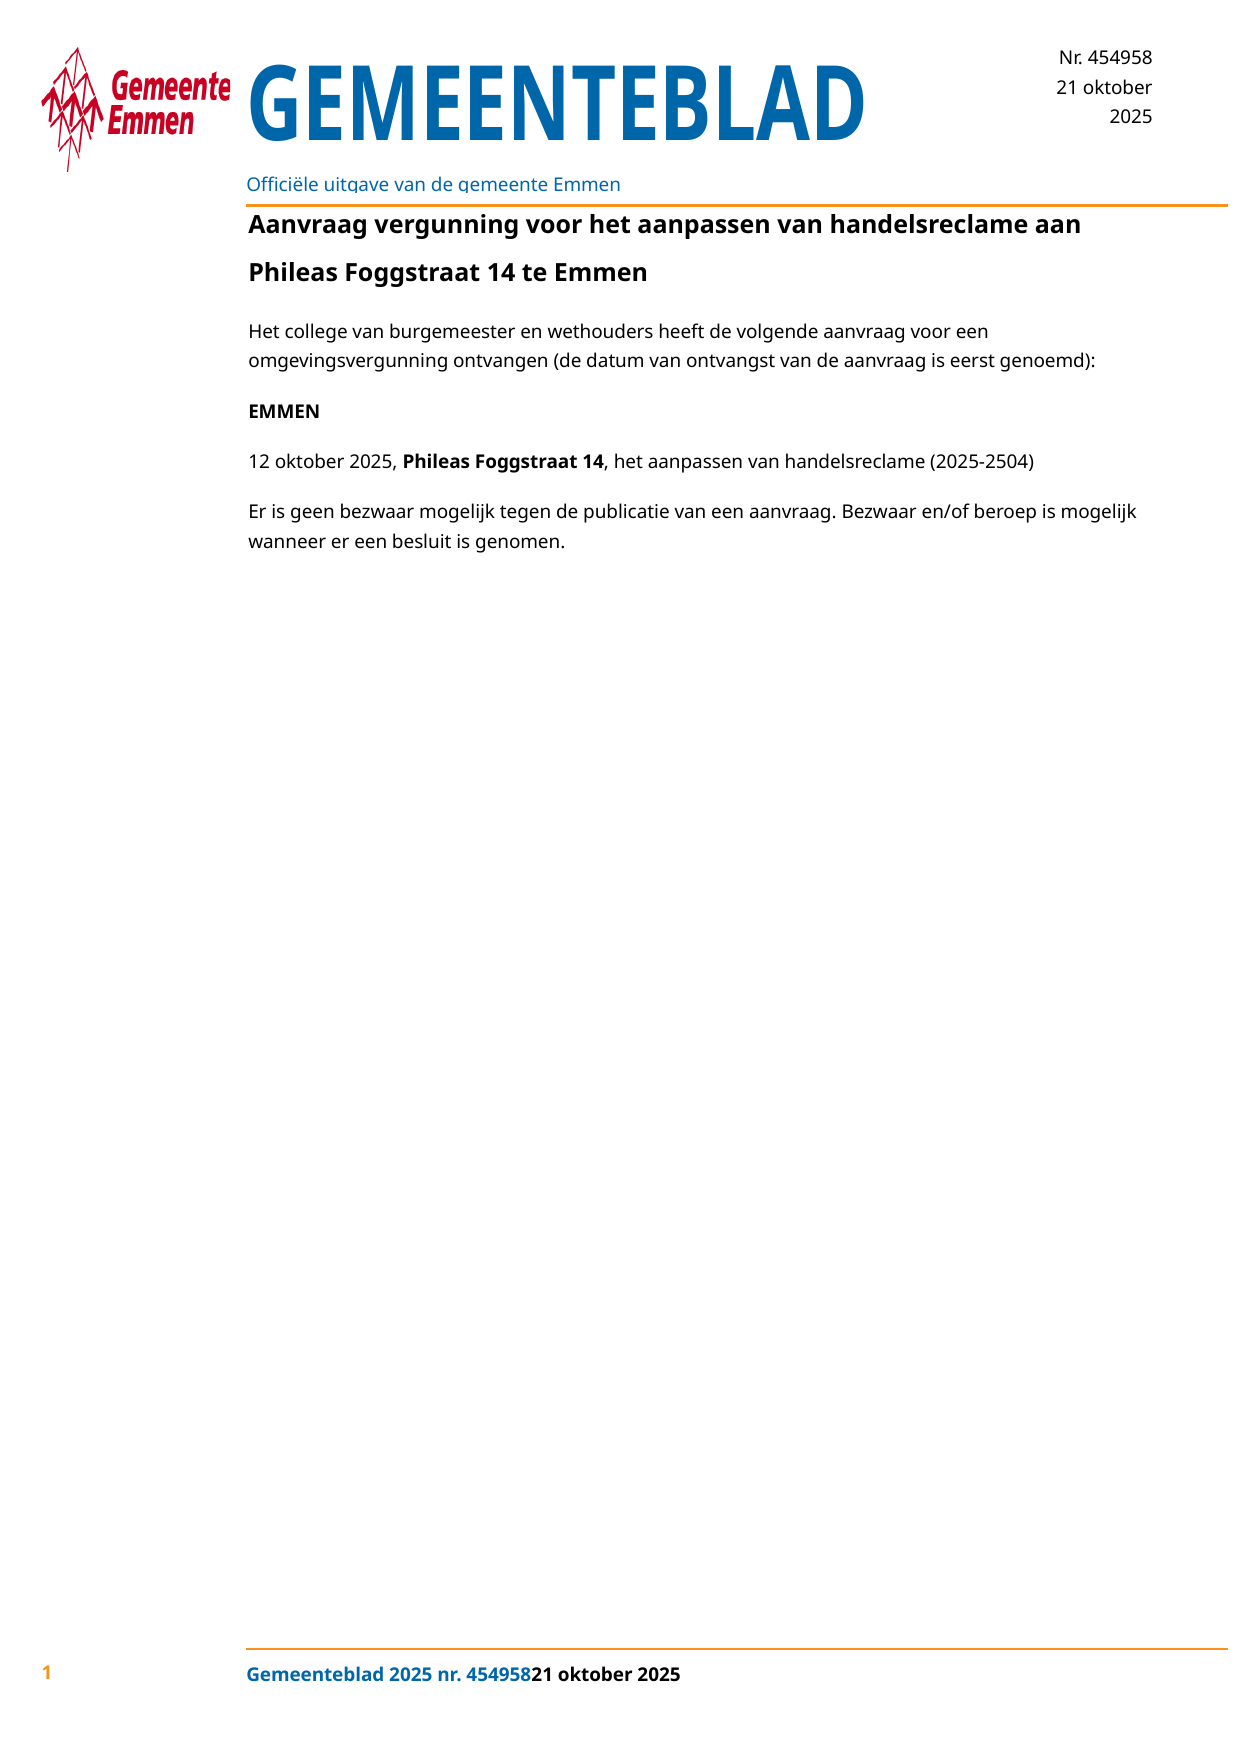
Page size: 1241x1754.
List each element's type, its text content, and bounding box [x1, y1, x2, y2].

picture [41, 47, 231, 172]
text EMMEN [248, 398, 1152, 424]
text Er is geen bezwaar mogelijk tegen de publicatie van een aanvraag. Bezwaar en/of beroep is mogelijk wanneer er een besluit is genomen. [248, 499, 1152, 554]
text Het college van burgemeester en wethouders heeft de volgende aanvraag voor een omgevingsvergunning ontvangen (de datum van ontvangst van de aanvraag is eerst genoemd): [248, 318, 1152, 373]
text 12 oktober 2025, Phileas Foggstraat 14, het aanpassen van handelsreclame (2025-2504) [248, 448, 1152, 474]
text Aanvraag vergunning voor het aanpassen van handelsreclame aan Phileas Foggstraat 14 te Emmen [248, 207, 1152, 288]
